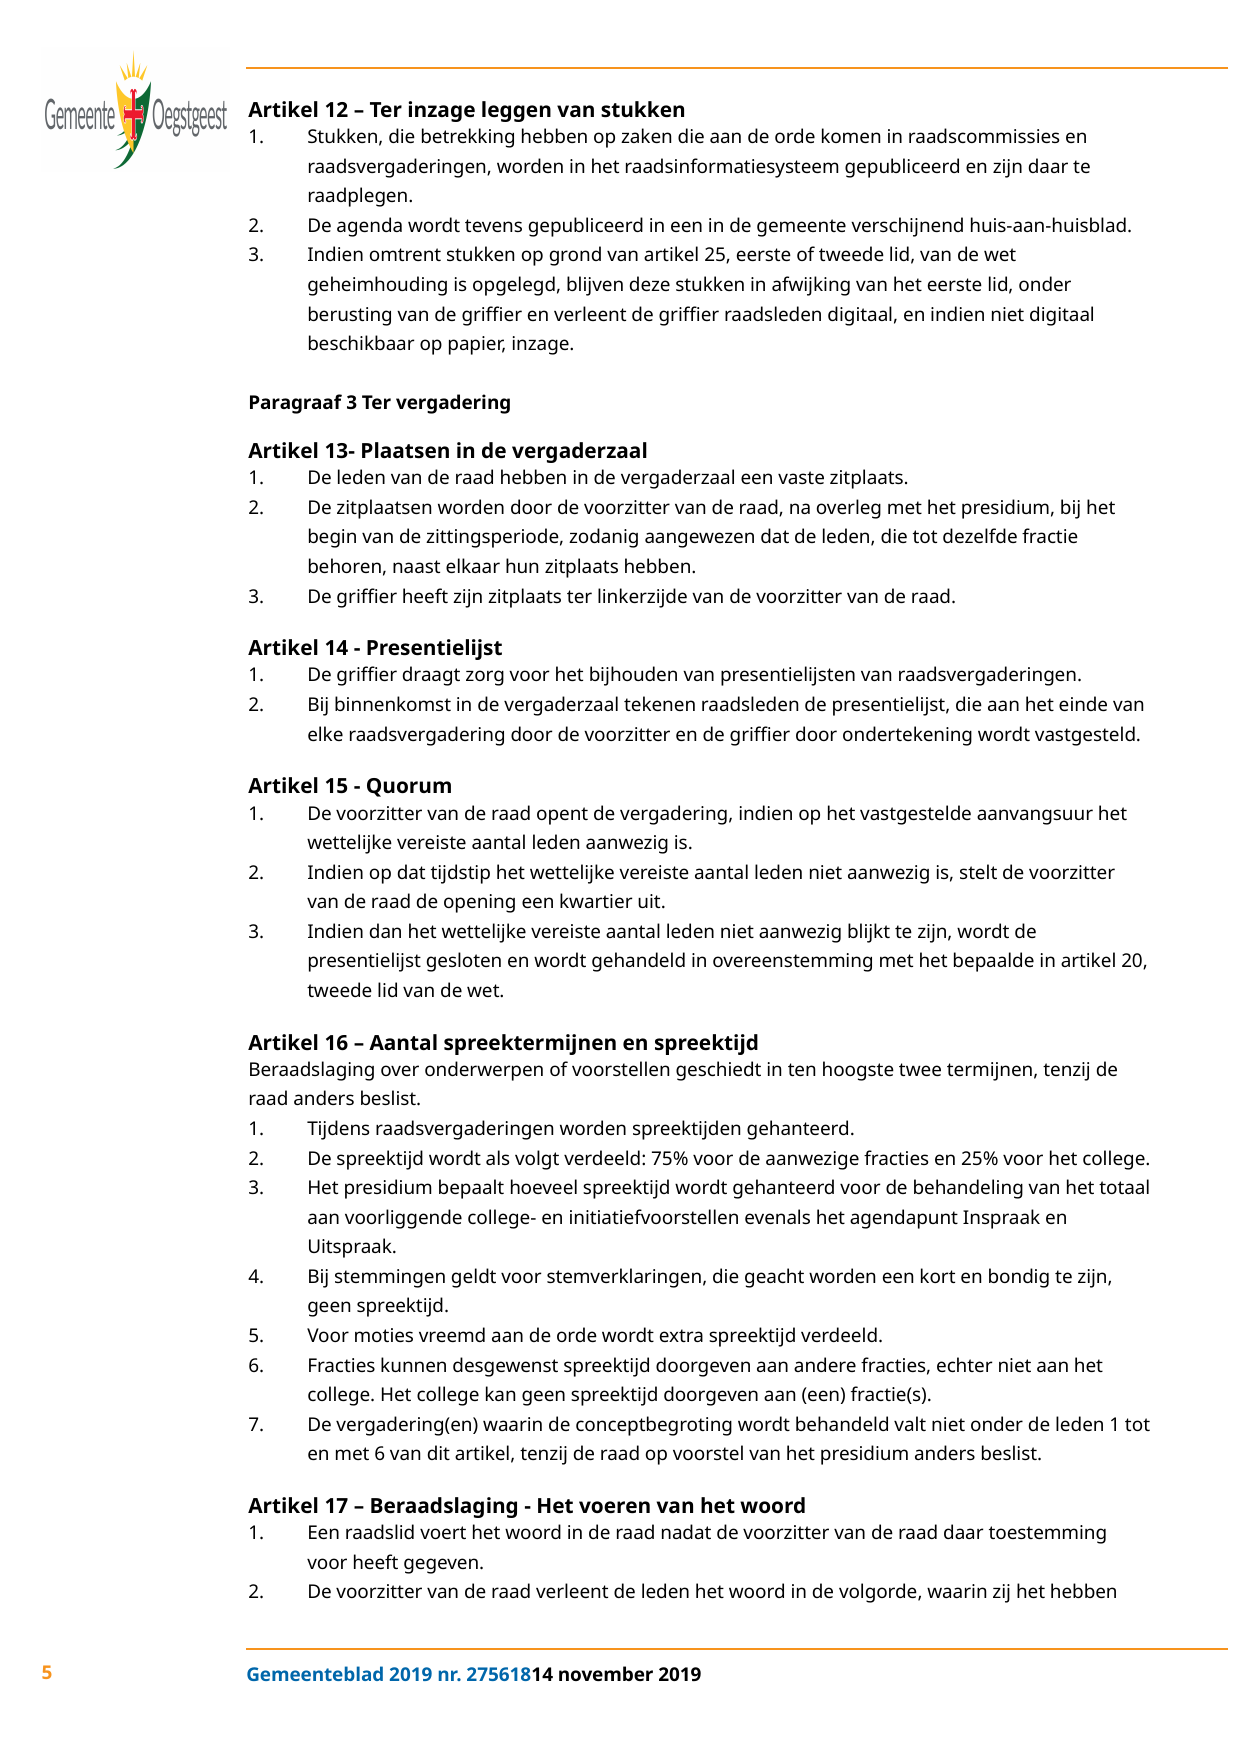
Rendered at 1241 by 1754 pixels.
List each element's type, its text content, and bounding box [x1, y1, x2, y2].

list De agenda wordt tevens gepubliceerd in een in de gemeente verschijnend huis-aan-huisblad. [248, 212, 1152, 238]
text Artikel 16 – Aantal spreektermijnen en spreektijd [248, 1028, 1152, 1056]
list De spreektijd wordt als volgt verdeeld: 75% voor de aanwezige fracties en 25% voor het college. [248, 1145, 1152, 1171]
list Het presidium bepaalt hoeveel spreektijd wordt gehanteerd voor de behandeling van het totaal aan voorliggende college- en initiatiefvoorstellen evenals het agendapunt Inspraak en Uitspraak. [248, 1174, 1152, 1259]
list De zitplaatsen worden door de voorzitter van de raad, na overleg met het presidium, bij het begin van de zittingsperiode, zodanig aangewezen dat de leden, die tot dezelfde fractie behoren, naast elkaar hun zitplaats hebben. [248, 494, 1152, 579]
list Tijdens raadsvergaderingen worden spreektijden gehanteerd. [248, 1115, 1152, 1141]
text Artikel 13- Plaatsen in de vergaderzaal [248, 436, 1152, 464]
list De vergadering(en) waarin de conceptbegroting wordt behandeld valt niet onder de leden 1 tot en met 6 van dit artikel, tenzij de raad op voorstel van het presidium anders beslist. [248, 1411, 1152, 1466]
text Artikel 12 – Ter inzage leggen van stukken [248, 95, 1152, 123]
list Indien omtrent stukken op grond van artikel 25, eerste of tweede lid, van de wet geheimhouding is opgelegd, blijven deze stukken in afwijking van het eerste lid, onder berusting van de griffier en verleent de griffier raadsleden digitaal, en indien niet digitaal beschikbaar op papier, inzage. [248, 242, 1152, 356]
list Stukken, die betrekking hebben op zaken die aan de orde komen in raadscommissies en raadsvergaderingen, worden in het raadsinformatiesysteem gepubliceerd en zijn daar te raadplegen. [248, 123, 1152, 208]
list De voorzitter van de raad verleent de leden het woord in de volgorde, waarin zij het hebben [248, 1579, 1152, 1604]
list De voorzitter van de raad opent de vergadering, indien op het vastgestelde aanvangsuur het wettelijke vereiste aantal leden aanwezig is. [248, 800, 1152, 855]
text Paragraaf 3 Ter vergadering [248, 389, 1152, 415]
list Voor moties vreemd aan de orde wordt extra spreektijd verdeeld. [248, 1322, 1152, 1348]
list Bij binnenkomst in de vergaderzaal tekenen raadsleden de presentielijst, die aan het einde van elke raadsvergadering door de voorzitter en de griffier door ondertekening wordt vastgesteld. [248, 691, 1152, 747]
list De griffier heeft zijn zitplaats ter linkerzijde van de voorzitter van de raad. [248, 583, 1152, 608]
text Beraadslaging over onderwerpen of voorstellen geschiedt in ten hoogste twee termijnen, tenzij de raad anders beslist. [248, 1056, 1152, 1111]
list Een raadslid voert het woord in de raad nadat de voorzitter van de raad daar toestemming voor heeft gegeven. [248, 1519, 1152, 1575]
text Artikel 15 - Quorum [248, 771, 1152, 800]
text Artikel 14 - Presentielijst [248, 633, 1152, 662]
list De leden van de raad hebben in de vergaderzaal een vaste zitplaats. [248, 464, 1152, 490]
list Indien op dat tijdstip het wettelijke vereiste aantal leden niet aanwezig is, stelt de voorzitter van de raad de opening een kwartier uit. [248, 859, 1152, 914]
list Indien dan het wettelijke vereiste aantal leden niet aanwezig blijkt te zijn, wordt de presentielijst gesloten en wordt gehandeld in overeenstemming met het bepaalde in artikel 20, tweede lid van de wet. [248, 918, 1152, 1003]
list De griffier draagt zorg voor het bijhouden van presentielijsten van raadsvergaderingen. [248, 662, 1152, 687]
list Bij stemmingen geldt voor stemverklaringen, die geacht worden een kort en bondig te zijn, geen spreektijd. [248, 1263, 1152, 1318]
list Fracties kunnen desgewenst spreektijd doorgeven aan andere fracties, echter niet aan het college. Het college kan geen spreektijd doorgeven aan (een) fractie(s). [248, 1352, 1152, 1407]
text Artikel 17 – Beraadslaging - Het voeren van het woord [248, 1491, 1152, 1519]
picture [41, 47, 231, 172]
